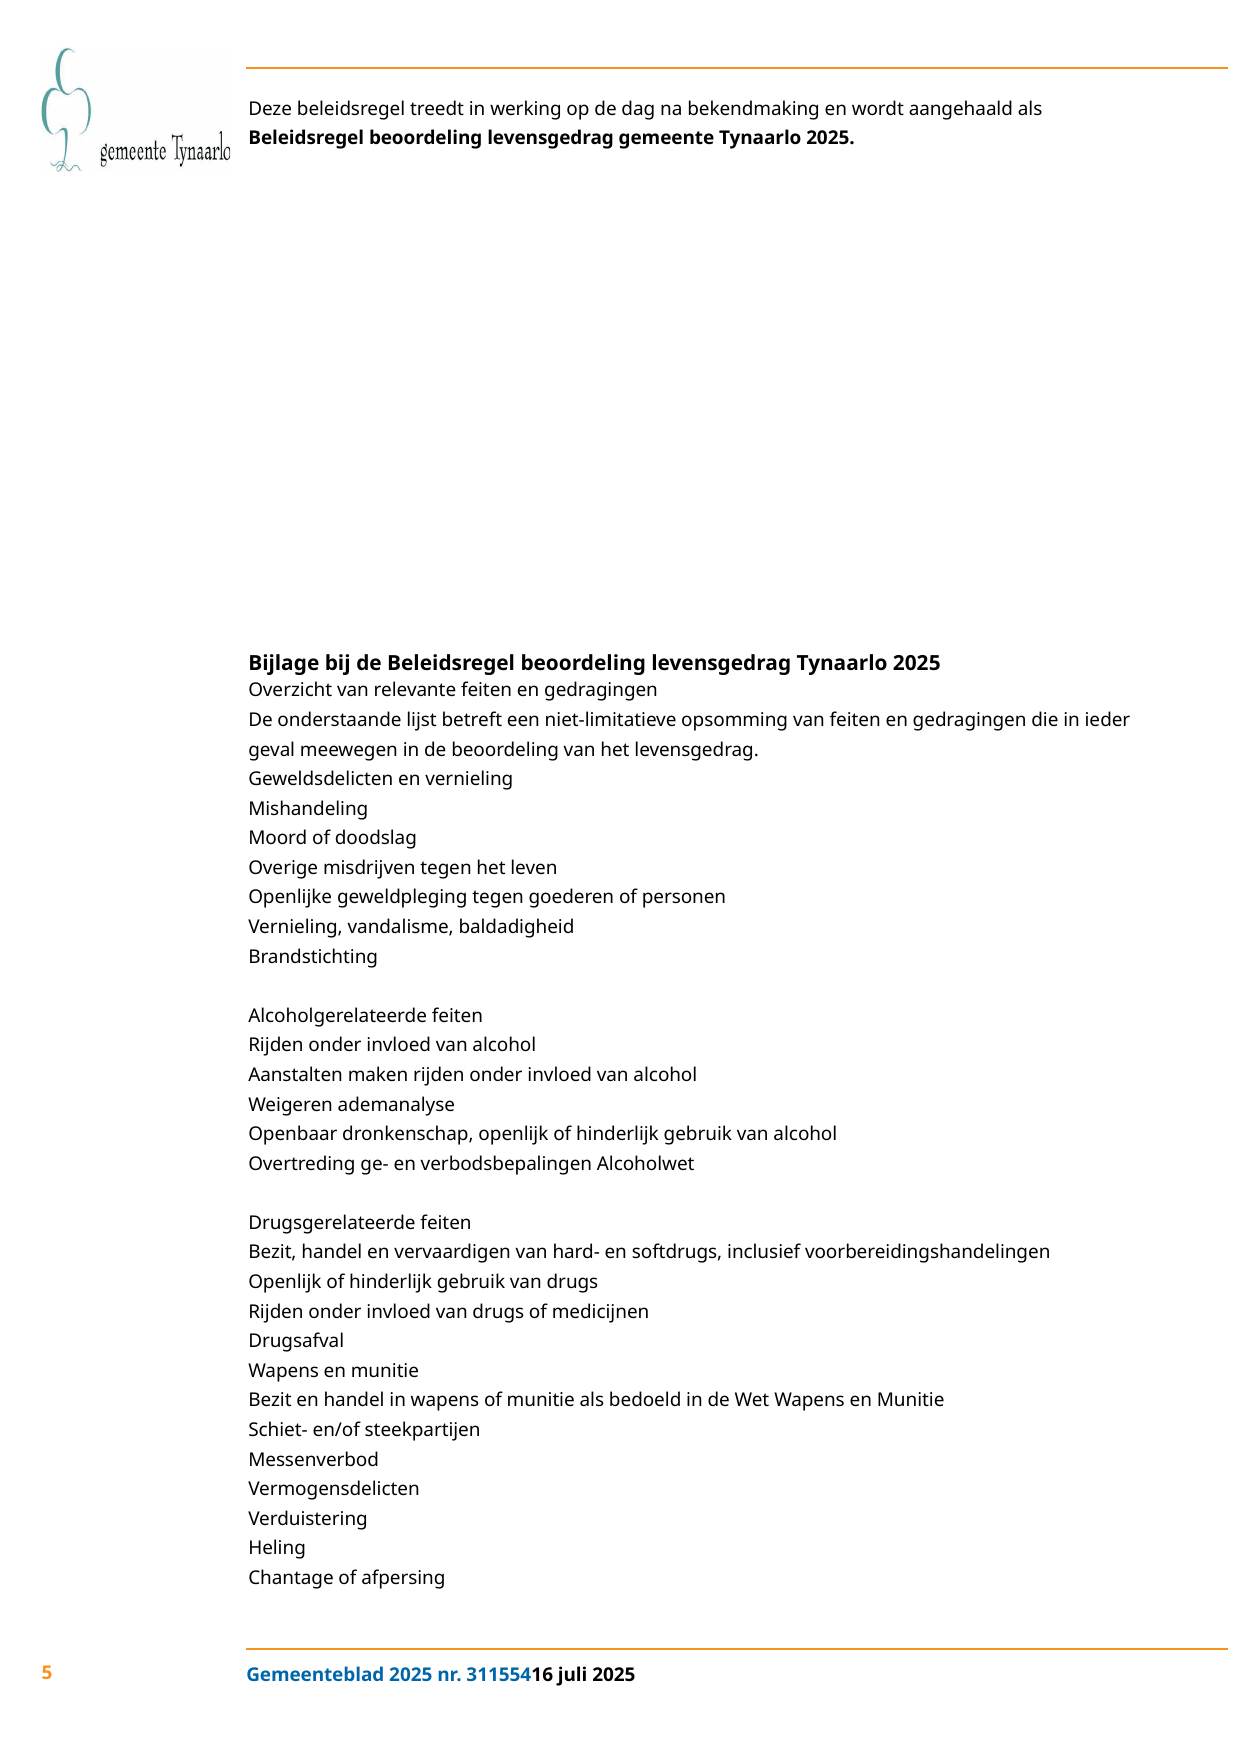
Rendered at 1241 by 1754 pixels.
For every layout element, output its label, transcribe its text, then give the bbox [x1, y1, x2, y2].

text Openlijke geweldpleging tegen goederen of personen [248, 884, 1152, 909]
text Messenverbod [248, 1446, 1152, 1471]
text Bezit, handel en vervaardigen van hard- en softdrugs, inclusief voorbereidingshandelingen [248, 1239, 1152, 1264]
text Overtreding ge- en verbodsbepalingen Alcoholwet [248, 1150, 1152, 1176]
text Verduistering [248, 1505, 1152, 1531]
text Rijden onder invloed van alcohol [248, 1032, 1152, 1057]
text Vernieling, vandalisme, baldadigheid [248, 913, 1152, 939]
text Rijden onder invloed van drugs of medicijnen [248, 1298, 1152, 1323]
text Overzicht van relevante feiten en gedragingen [248, 677, 1152, 702]
text Alcoholgerelateerde feiten [248, 1002, 1152, 1028]
text Drugsafval [248, 1327, 1152, 1353]
text Mishandeling [248, 795, 1152, 821]
text Drugsgerelateerde feiten [248, 1209, 1152, 1235]
picture [41, 47, 231, 172]
text Aanstalten maken rijden onder invloed van alcohol [248, 1061, 1152, 1087]
text De onderstaande lijst betreft een niet-limitatieve opsomming van feiten en gedragingen die in ieder geval meewegen in de beoordeling van het levensgedrag. [248, 706, 1152, 761]
text Openlijk of hinderlijk gebruik van drugs [248, 1268, 1152, 1294]
text Weigeren ademanalyse [248, 1091, 1152, 1116]
text Brandstichting [248, 943, 1152, 968]
text Chantage of afpersing [248, 1564, 1152, 1590]
text Bijlage bij de Beleidsregel beoordeling levensgedrag Tynaarlo 2025 [248, 648, 1152, 677]
text Heling [248, 1534, 1152, 1560]
text Moord of doodslag [248, 824, 1152, 850]
text Wapens en munitie [248, 1357, 1152, 1383]
text Vermogensdelicten [248, 1475, 1152, 1501]
text Schiet- en/of steekpartijen [248, 1416, 1152, 1442]
text Bezit en handel in wapens of munitie als bedoeld in de Wet Wapens en Munitie [248, 1387, 1152, 1412]
text Overige misdrijven tegen het leven [248, 854, 1152, 880]
text Deze beleidsregel treedt in werking op de dag na bekendmaking en wordt aangehaald als Beleidsregel beoordeling levensgedrag gemeente Tynaarlo 2025. [248, 95, 1152, 150]
text Geweldsdelicten en vernieling [248, 765, 1152, 791]
text Openbaar dronkenschap, openlijk of hinderlijk gebruik van alcohol [248, 1120, 1152, 1146]
